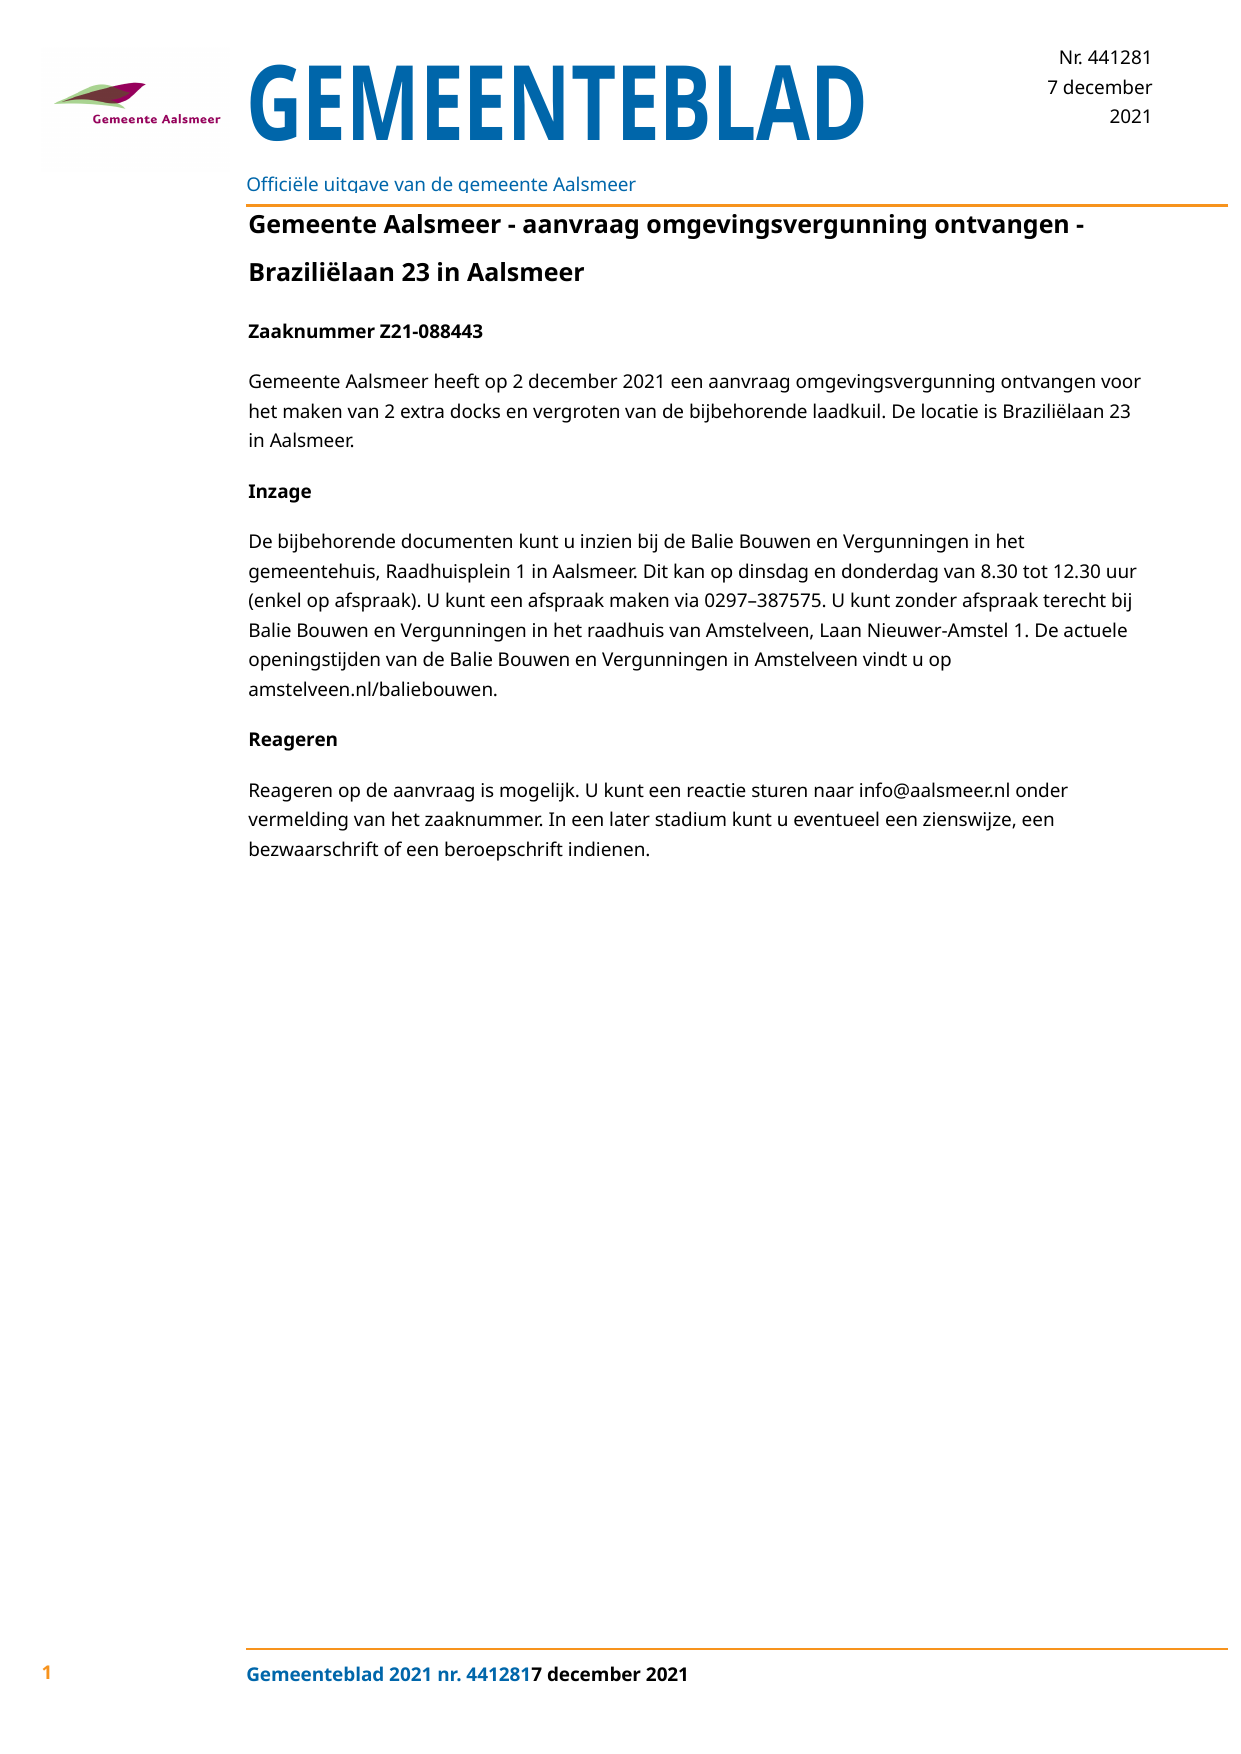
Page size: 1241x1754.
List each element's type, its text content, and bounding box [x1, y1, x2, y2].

text De bijbehorende documenten kunt u inzien bij de Balie Bouwen en Vergunningen in het gemeentehuis, Raadhuisplein 1 in Aalsmeer. Dit kan op dinsdag en donderdag van 8.30 tot 12.30 uur (enkel op afspraak). U kunt een afspraak maken via 0297–387575. U kunt zonder afspraak terecht bij Balie Bouwen en Vergunningen in het raadhuis van Amstelveen, Laan Nieuwer-Amstel 1. De actuele openingstijden van de Balie Bouwen en Vergunningen in Amstelveen vindt u op amstelveen.nl/baliebouwen. [248, 528, 1152, 702]
text Reageren op de aanvraag is mogelijk. U kunt een reactie sturen naar info@aalsmeer.nl onder vermelding van het zaaknummer. In een later stadium kunt u eventueel een zienswijze, een bezwaarschrift of een beroepschrift indienen. [248, 777, 1152, 862]
text Inzage [248, 478, 1152, 504]
text Reageren [248, 727, 1152, 752]
picture [41, 47, 231, 172]
text Zaaknummer Z21-088443 [248, 318, 1152, 344]
text Gemeente Aalsmeer - aanvraag omgevingsvergunning ontvangen - Braziliëlaan 23 in Aalsmeer [248, 207, 1152, 288]
text Gemeente Aalsmeer heeft op 2 december 2021 een aanvraag omgevingsvergunning ontvangen voor het maken van 2 extra docks en vergroten van de bijbehorende laadkuil. De locatie is Braziliëlaan 23 in Aalsmeer. [248, 368, 1152, 453]
